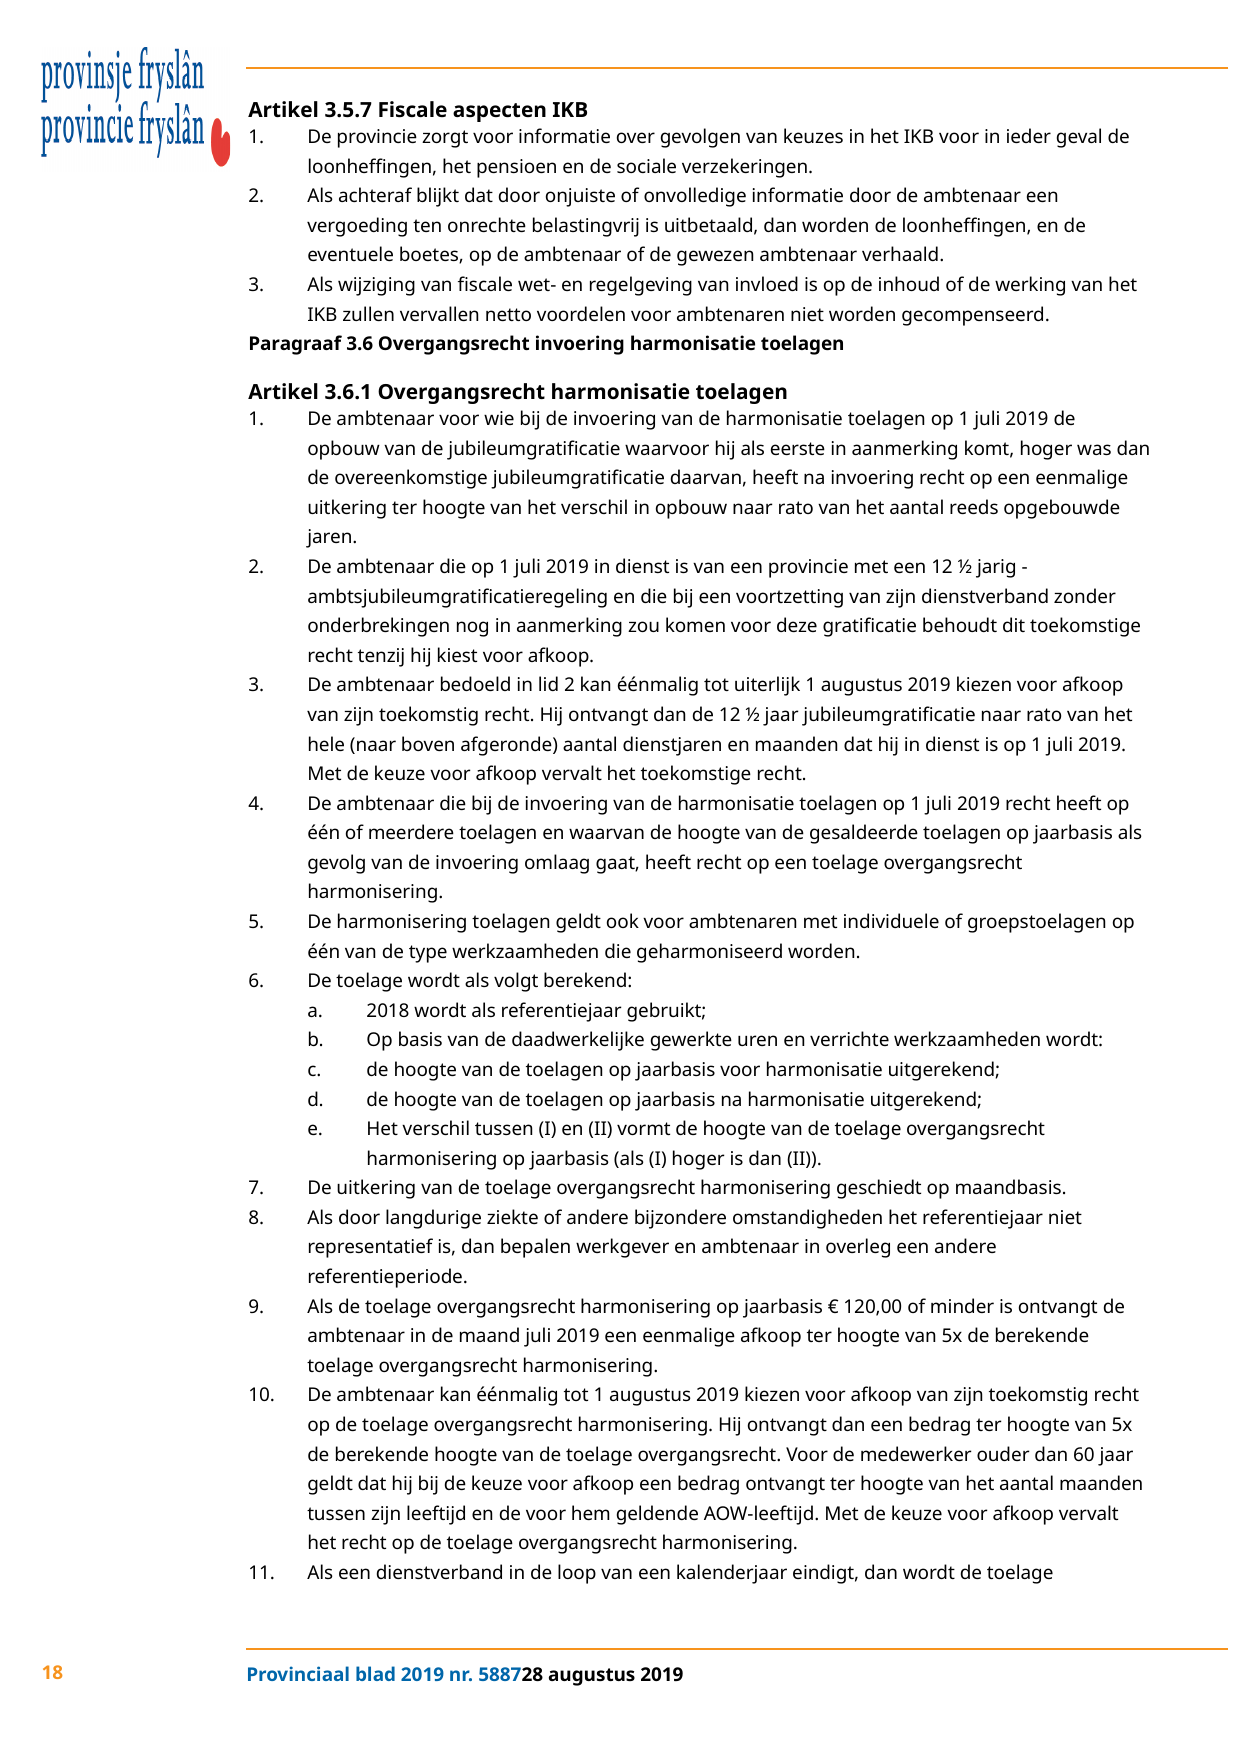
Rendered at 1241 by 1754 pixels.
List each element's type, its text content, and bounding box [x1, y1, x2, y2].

text Artikel 3.6.1 Overgangsrecht harmonisatie toelagen [248, 377, 1152, 405]
list De ambtenaar die bij de invoering van de harmonisatie toelagen op 1 juli 2019 recht heeft op één of meerdere toelagen en waarvan de hoogte van de gesaldeerde toelagen op jaarbasis als gevolg van de invoering omlaag gaat, heeft recht op een toelage overgangsrecht harmonisering. [248, 790, 1152, 904]
list De ambtenaar kan éénmalig tot 1 augustus 2019 kiezen voor afkoop van zijn toekomstig recht op de toelage overgangsrecht harmonisering. Hij ontvangt dan een bedrag ter hoogte van 5x de berekende hoogte van de toelage overgangsrecht. Voor de medewerker ouder dan 60 jaar geldt dat hij bij de keuze voor afkoop een bedrag ontvangt ter hoogte van het aantal maanden tussen zijn leeftijd en de voor hem geldende AOW-leeftijd. Met de keuze voor afkoop vervalt het recht op de toelage overgangsrecht harmonisering. [248, 1382, 1152, 1555]
list Als wijziging van fiscale wet- en regelgeving van invloed is op de inhoud of de werking van het IKB zullen vervallen netto voordelen voor ambtenaren niet worden gecompenseerd. [248, 271, 1152, 326]
list Als de toelage overgangsrecht harmonisering op jaarbasis € 120,00 of minder is ontvangt de ambtenaar in de maand juli 2019 een eenmalige afkoop ter hoogte van 5x de berekende toelage overgangsrecht harmonisering. [248, 1293, 1152, 1378]
list de hoogte van de toelagen op jaarbasis voor harmonisatie uitgerekend; [307, 1056, 1152, 1082]
list De provincie zorgt voor informatie over gevolgen van keuzes in het IKB voor in ieder geval de loonheffingen, het pensioen en de sociale verzekeringen. [248, 123, 1152, 178]
list Het verschil tussen (I) en (II) vormt de hoogte van de toelage overgangsrecht harmonisering op jaarbasis (als (I) hoger is dan (II)). [307, 1115, 1152, 1171]
text Paragraaf 3.6 Overgangsrecht invoering harmonisatie toelagen [248, 330, 1152, 356]
list De ambtenaar die op 1 juli 2019 in dienst is van een provincie met een 12 ½ jarig -ambtsjubileumgratificatieregeling en die bij een voortzetting van zijn dienstverband zonder onderbrekingen nog in aanmerking zou komen voor deze gratificatie behoudt dit toekomstige recht tenzij hij kiest voor afkoop. [248, 553, 1152, 668]
picture [41, 47, 231, 172]
list 2018 wordt als referentiejaar gebruikt; [307, 997, 1152, 1023]
list de hoogte van de toelagen op jaarbasis na harmonisatie uitgerekend; [307, 1086, 1152, 1111]
list De ambtenaar voor wie bij de invoering van de harmonisatie toelagen op 1 juli 2019 de opbouw van de jubileumgratificatie waarvoor hij als eerste in aanmerking komt, hoger was dan de overeenkomstige jubileumgratificatie daarvan, heeft na invoering recht op een eenmalige uitkering ter hoogte van het verschil in opbouw naar rato van het aantal reeds opgebouwde jaren. [248, 405, 1152, 549]
list Als achteraf blijkt dat door onjuiste of onvolledige informatie door de ambtenaar een vergoeding ten onrechte belastingvrij is uitbetaald, dan worden de loonheffingen, en de eventuele boetes, op de ambtenaar of de gewezen ambtenaar verhaald. [248, 182, 1152, 267]
list Als door langdurige ziekte of andere bijzondere omstandigheden het referentiejaar niet representatief is, dan bepalen werkgever en ambtenaar in overleg een andere referentieperiode. [248, 1204, 1152, 1289]
list De toelage wordt als volgt berekend: [248, 967, 1152, 993]
list Als een dienstverband in de loop van een kalenderjaar eindigt, dan wordt de toelage [248, 1559, 1152, 1585]
list Op basis van de daadwerkelijke gewerkte uren en verrichte werkzaamheden wordt: [307, 1027, 1152, 1052]
list De harmonisering toelagen geldt ook voor ambtenaren met individuele of groepstoelagen op één van de type werkzaamheden die geharmoniseerd worden. [248, 908, 1152, 963]
list De uitkering van de toelage overgangsrecht harmonisering geschiedt op maandbasis. [248, 1174, 1152, 1200]
list De ambtenaar bedoeld in lid 2 kan éénmalig tot uiterlijk 1 augustus 2019 kiezen voor afkoop van zijn toekomstig recht. Hij ontvangt dan de 12 ½ jaar jubileumgratificatie naar rato van het hele (naar boven afgeronde) aantal dienstjaren en maanden dat hij in dienst is op 1 juli 2019. Met de keuze voor afkoop vervalt het toekomstige recht. [248, 672, 1152, 786]
text Artikel 3.5.7 Fiscale aspecten IKB [248, 95, 1152, 123]
